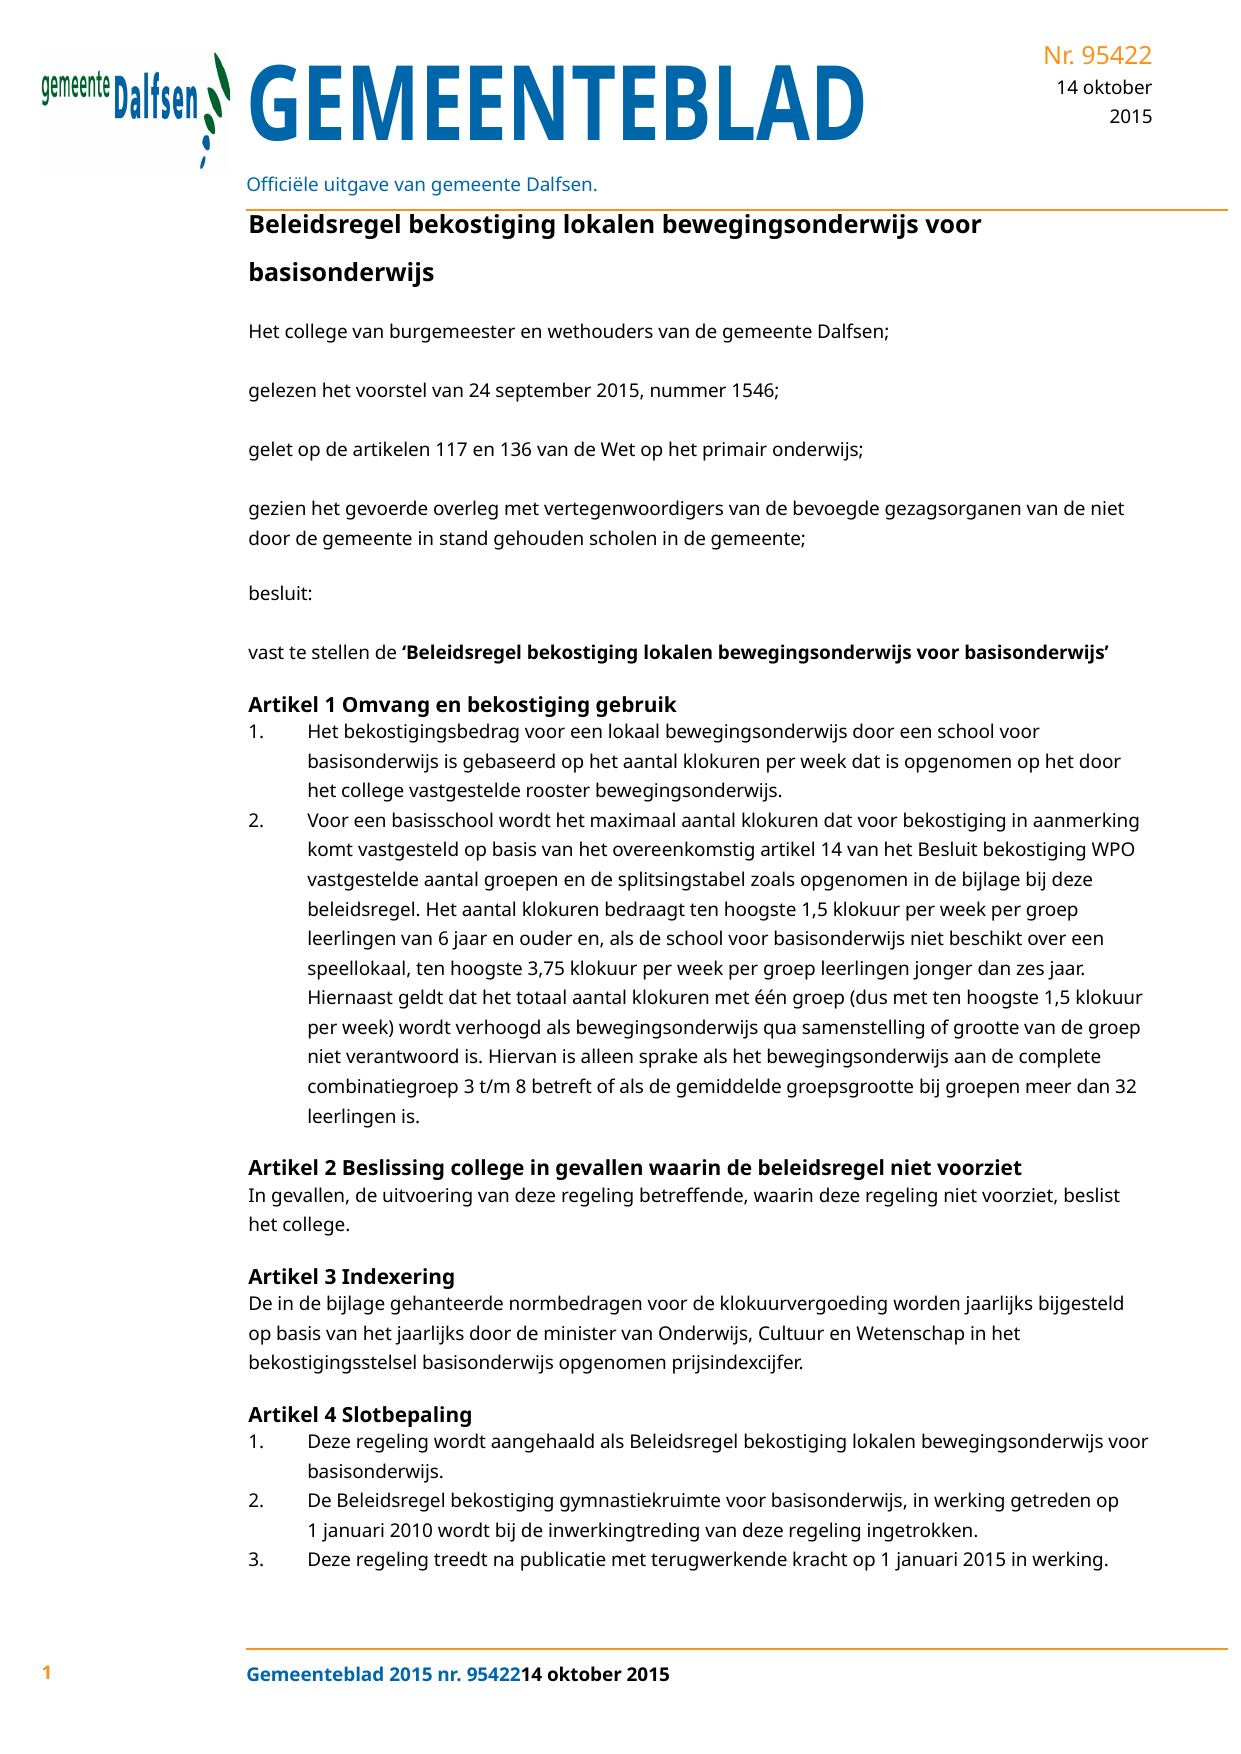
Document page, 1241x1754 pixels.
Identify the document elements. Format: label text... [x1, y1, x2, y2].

list Deze regeling treedt na publicatie met terugwerkende kracht op 1 januari 2015 in werking. [248, 1547, 1152, 1572]
text Artikel 3 Indexering [248, 1262, 1152, 1290]
list Het bekostigingsbedrag voor een lokaal bewegingsonderwijs door een school voor basisonderwijs is gebaseerd op het aantal klokuren per week dat is opgenomen op het door het college vastgestelde rooster bewegingsonderwijs. [248, 718, 1152, 803]
text De in de bijlage gehanteerde normbedragen voor de klokuurvergoeding worden jaarlijks bijgesteld op basis van het jaarlijks door de minister van Onderwijs, Cultuur en Wetenschap in het bekostigingsstelsel basisonderwijs opgenomen prijsindexcijfer. [248, 1290, 1152, 1375]
picture [41, 47, 231, 172]
text gezien het gevoerde overleg met vertegenwoordigers van de bevoegde gezagsorganen van de niet door de gemeente in stand gehouden scholen in de gemeente; [248, 495, 1152, 551]
list Deze regeling wordt aangehaald als Beleidsregel bekostiging lokalen bewegingsonderwijs voor basisonderwijs. [248, 1428, 1152, 1483]
text Artikel 4 Slotbepaling [248, 1400, 1152, 1428]
text Artikel 2 Beslissing college in gevallen waarin de beleidsregel niet voorziet [248, 1153, 1152, 1182]
text Artikel 1 Omvang en bekostiging gebruik [248, 690, 1152, 718]
text gelezen het voorstel van 24 september 2015, nummer 1546; [248, 377, 1152, 403]
text vast te stellen de ‘Beleidsregel bekostiging lokalen bewegingsonderwijs voor basisonderwijs’ [248, 639, 1152, 665]
text besluit: [248, 580, 1152, 606]
text Beleidsregel bekostiging lokalen bewegingsonderwijs voor basisonderwijs [248, 211, 1152, 288]
text gelet op de artikelen 117 en 136 van de Wet op het primair onderwijs; [248, 436, 1152, 462]
list De Beleidsregel bekostiging gymnastiekruimte voor basisonderwijs, in werking getreden op 1 januari 2010 wordt bij de inwerkingtreding van deze regeling ingetrokken. [248, 1487, 1152, 1543]
text In gevallen, de uitvoering van deze regeling betreffende, waarin deze regeling niet voorziet, beslist het college. [248, 1182, 1152, 1237]
list Voor een basisschool wordt het maximaal aantal klokuren dat voor bekostiging in aanmerking komt vastgesteld op basis van het overeenkomstig artikel 14 van het Besluit bekostiging WPO vastgestelde aantal groepen en de splitsingstabel zoals opgenomen in de bijlage bij deze beleidsregel. Het aantal klokuren bedraagt ten hoogste 1,5 klokuur per week per groep leerlingen van 6 jaar en ouder en, als de school voor basisonderwijs niet beschikt over een speellokaal, ten hoogste 3,75 klokuur per week per groep leerlingen jonger dan zes jaar. Hiernaast geldt dat het totaal aantal klokuren met één groep (dus met ten hoogste 1,5 klokuur per week) wordt verhoogd als bewegingsonderwijs qua samenstelling of grootte van de groep niet verantwoord is. Hiervan is alleen sprake als het bewegingsonderwijs aan de complete combinatiegroep 3 t/m 8 betreft of als de gemiddelde groepsgrootte bij groepen meer dan 32 leerlingen is. [248, 807, 1152, 1129]
text Het college van burgemeester en wethouders van de gemeente Dalfsen; [248, 318, 1152, 344]
